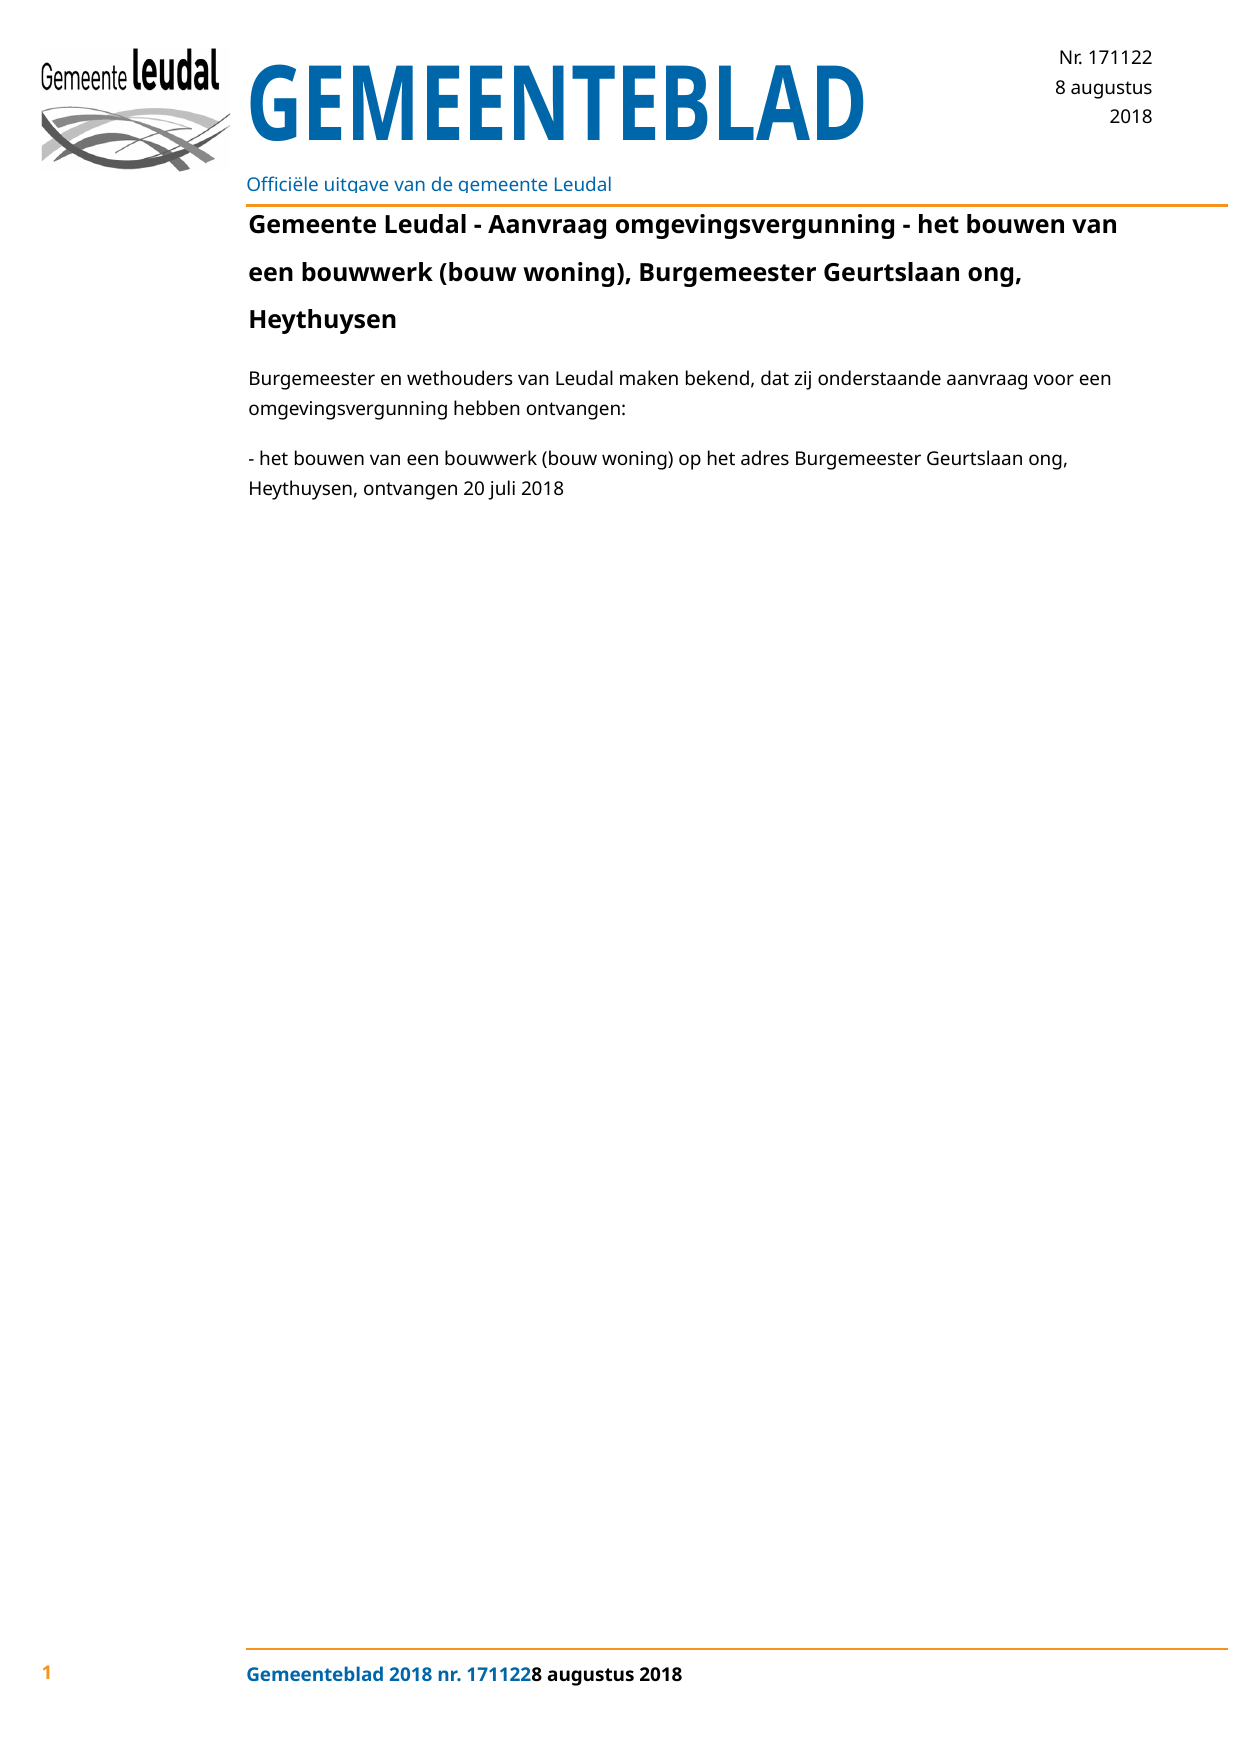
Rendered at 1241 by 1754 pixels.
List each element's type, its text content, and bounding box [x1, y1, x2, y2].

picture [41, 47, 231, 172]
text Burgemeester en wethouders van Leudal maken bekend, dat zij onderstaande aanvraag voor een omgevingsvergunning hebben ontvangen: [248, 366, 1152, 421]
text Gemeente Leudal - Aanvraag omgevingsvergunning - het bouwen van een bouwwerk (bouw woning), Burgemeester Geurtslaan ong, Heythuysen [248, 207, 1152, 336]
text - het bouwen van een bouwwerk (bouw woning) op het adres Burgemeester Geurtslaan ong, Heythuysen, ontvangen 20 juli 2018 [248, 446, 1152, 501]
